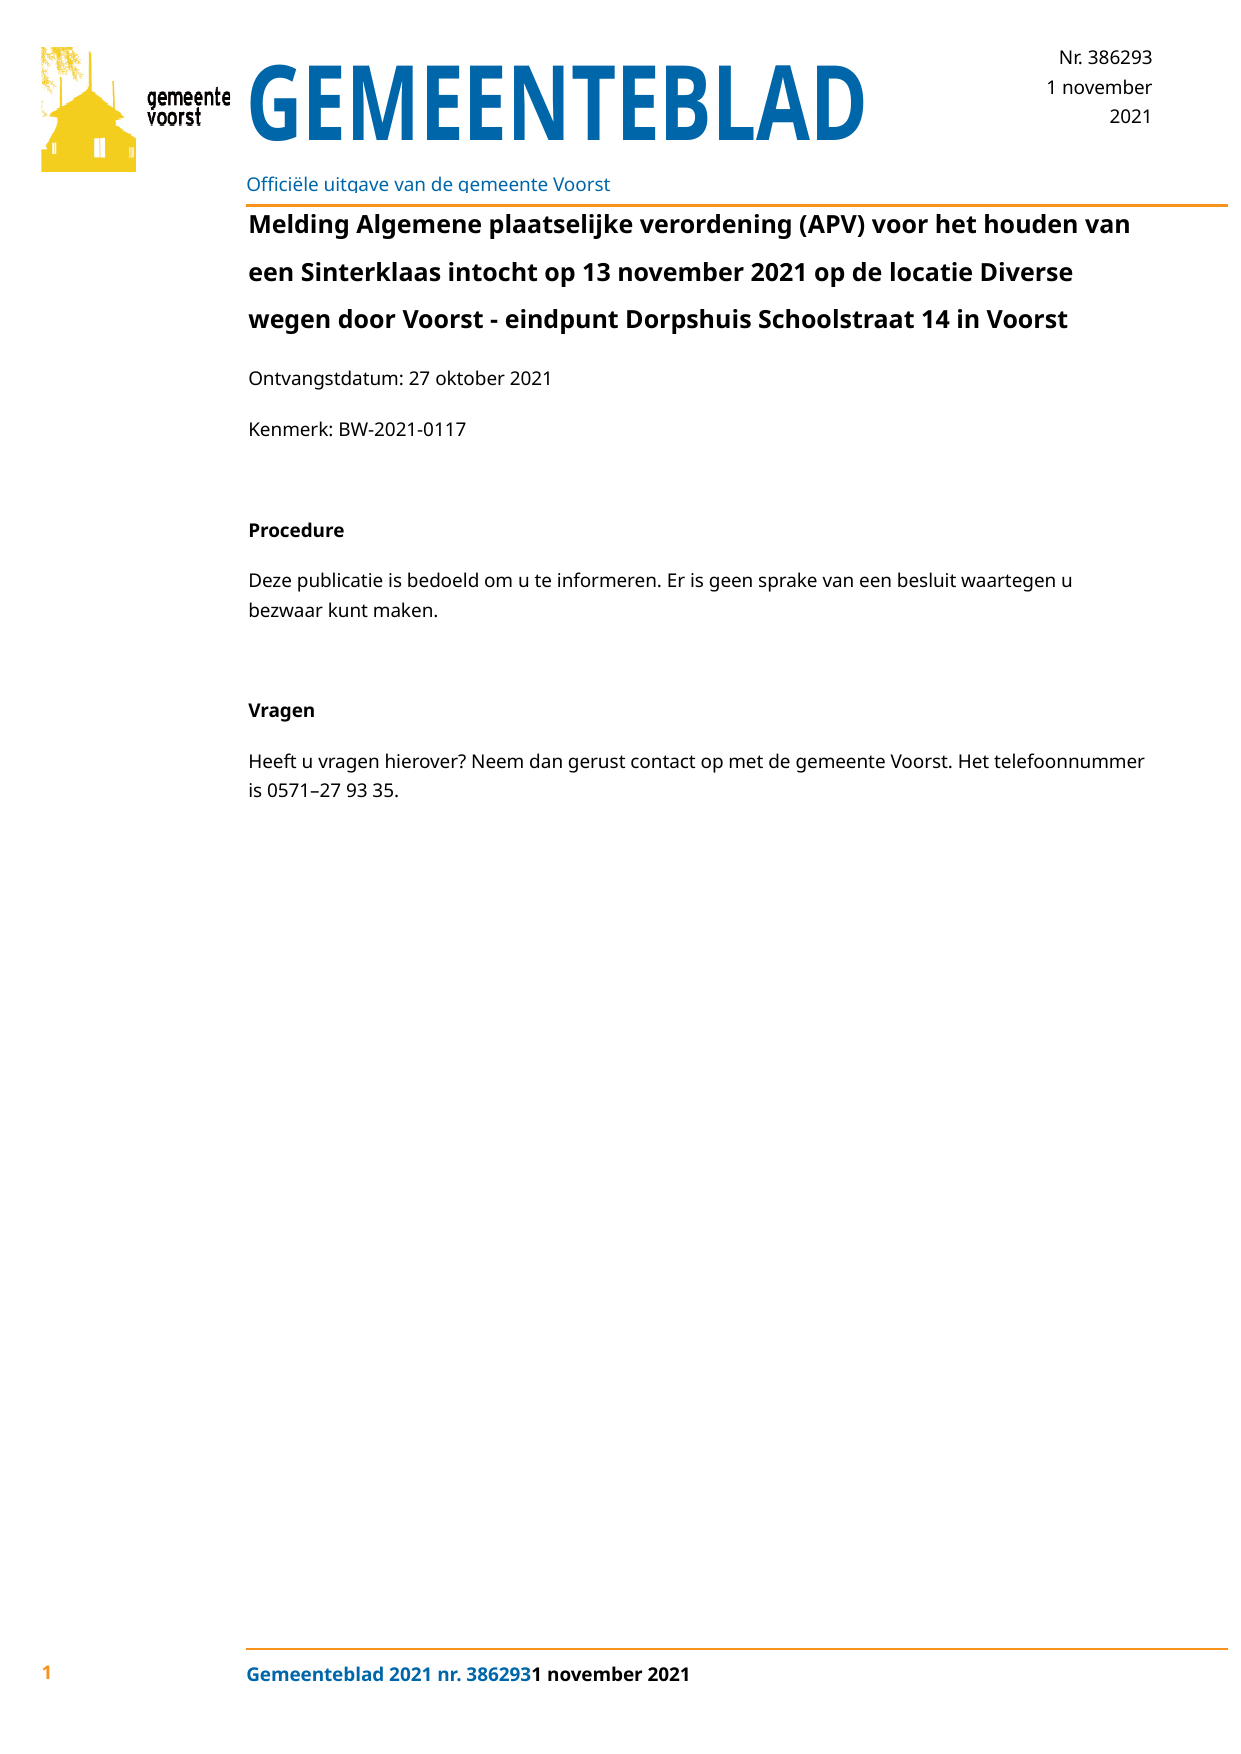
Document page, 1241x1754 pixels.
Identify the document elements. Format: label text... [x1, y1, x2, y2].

text Ontvangstdatum: 27 oktober 2021 [248, 366, 1152, 391]
text Deze publicatie is bedoeld om u te informeren. Er is geen sprake van een besluit waartegen u bezwaar kunt maken. [248, 567, 1152, 622]
text Melding Algemene plaatselijke verordening (APV) voor het houden van een Sinterklaas intocht op 13 november 2021 op de locatie Diverse wegen door Voorst - eindpunt Dorpshuis Schoolstraat 14 in Voorst [248, 207, 1152, 336]
text Kenmerk: BW-2021-0117 [248, 416, 1152, 442]
text Procedure [248, 517, 1152, 542]
text Vragen [248, 698, 1152, 723]
picture [41, 47, 231, 172]
text Heeft u vragen hierover? Neem dan gerust contact op met de gemeente Voorst. Het telefoonnummer is 0571–27 93 35. [248, 748, 1152, 803]
